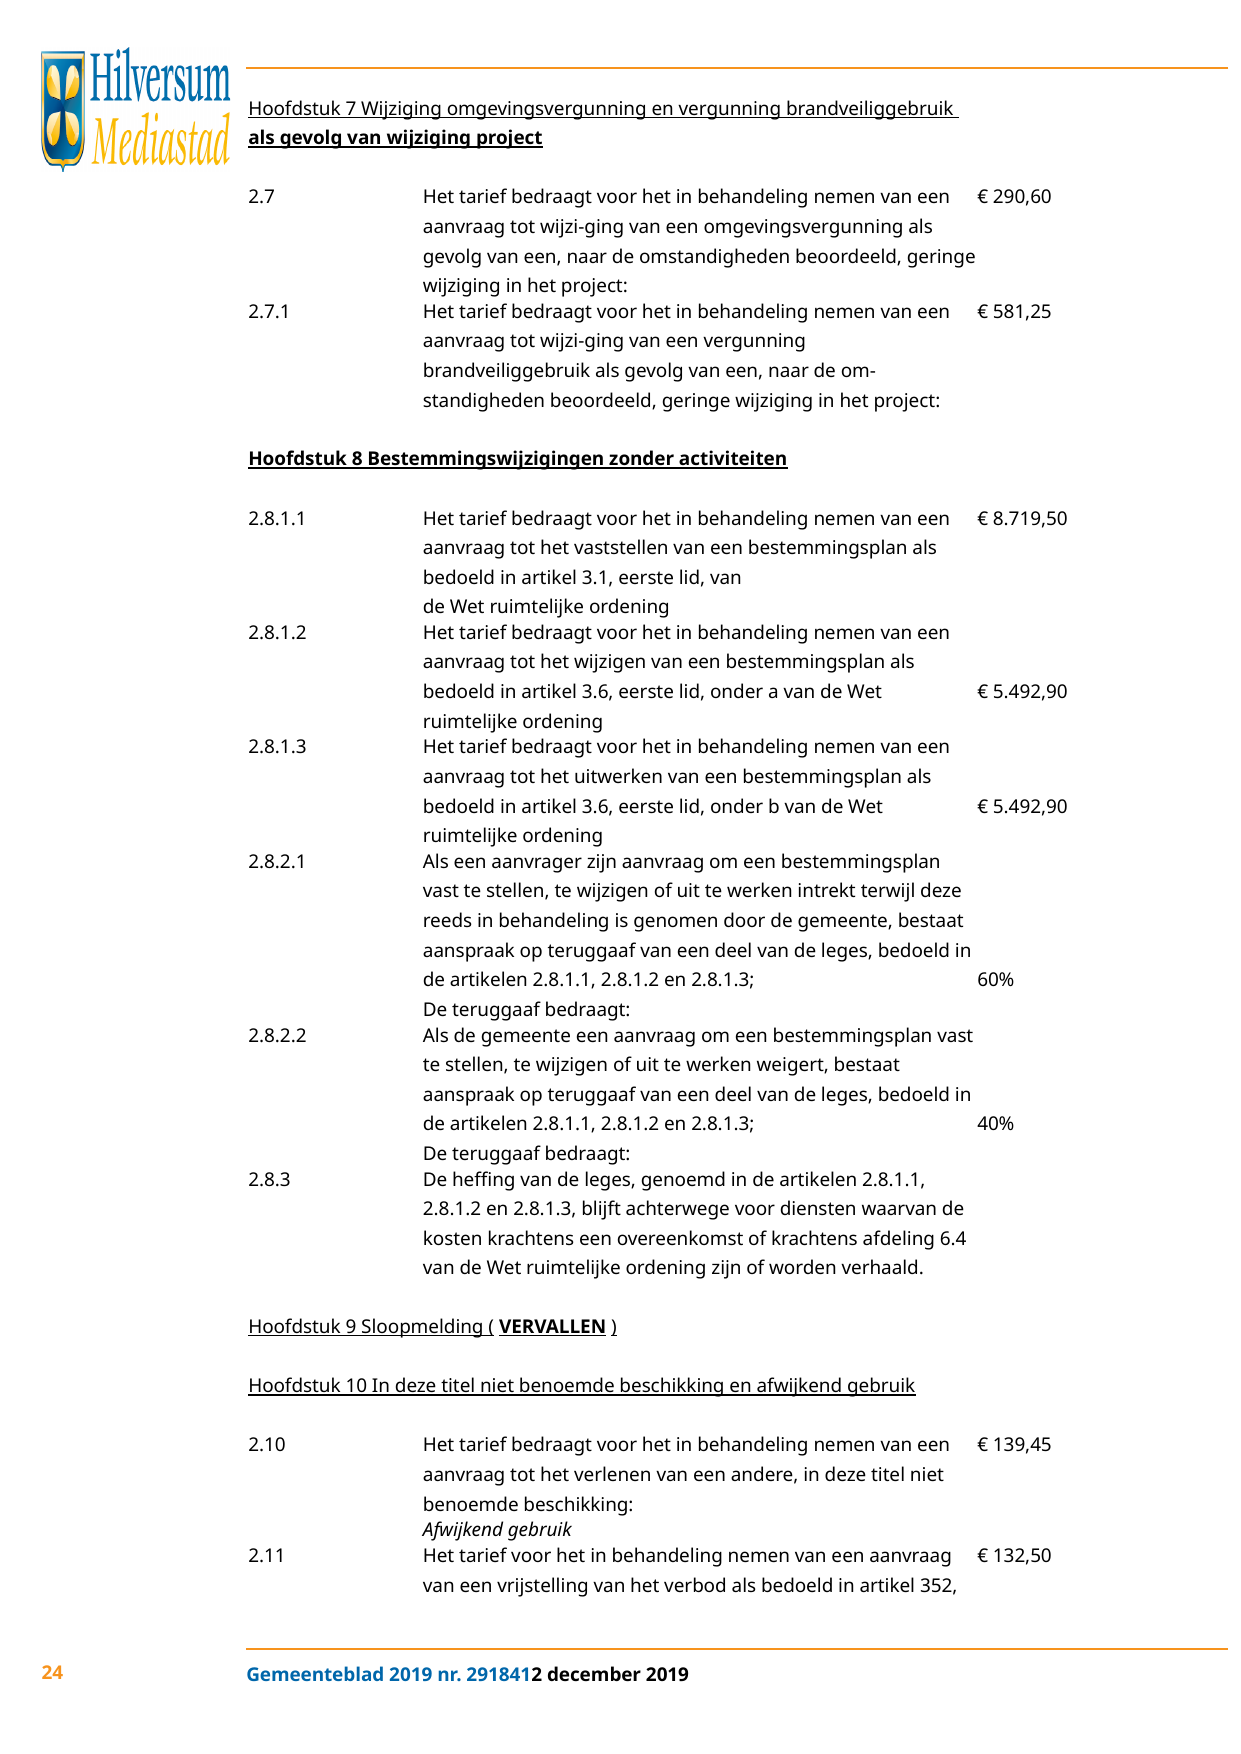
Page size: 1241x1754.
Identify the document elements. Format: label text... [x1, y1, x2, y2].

table_header 2.10 [248, 1432, 423, 1516]
table_cell 2.8.1.3 [248, 734, 423, 848]
table_cell € 132,50 [977, 1542, 1152, 1597]
table_cell 2.8.3 [248, 1166, 423, 1280]
table_cell Het tarief bedraagt voor het in behandeling nemen van een aanvraag tot wijzi-ging van een vergunning brandveiliggebruik als gevolg van een, naar de om-standigheden beoordeeld, geringe wijziging in het project: [423, 298, 977, 413]
table_header € 8.719,50 [977, 505, 1152, 619]
table_cell 2.11 [248, 1542, 423, 1597]
table_cell Afwijkend gebruik [423, 1516, 977, 1542]
table_cell Het tarief voor het in behandeling nemen van een aanvraag van een vrijstelling van het verbod als bedoeld in artikel 352, [423, 1542, 977, 1597]
table_cell De heffing van de leges, genoemd in de artikelen 2.8.1.1, 2.8.1.2 en 2.8.1.3, blijft achterwege voor diensten waarvan de kosten krachtens een overeenkomst of krachtens afdeling 6.4 van de Wet ruimtelijke ordening zijn of worden verhaald. [423, 1166, 977, 1280]
table_cell 40% [977, 1022, 1152, 1166]
table_header € 290,60 [977, 184, 1152, 298]
table_header 2.8.1.1 [248, 505, 423, 619]
table_header € 139,45 [977, 1432, 1152, 1516]
text Hoofdstuk 9 Sloopmelding ( VERVALLEN ) [248, 1313, 1152, 1339]
table_cell € 5.492,90 [977, 734, 1152, 848]
text als gevolg van wijziging project [248, 124, 1152, 150]
table_cell Het tarief bedraagt voor het in behandeling nemen van een aanvraag tot het wijzigen van een bestemmingsplan als bedoeld in artikel 3.6, eerste lid, onder a van de Wet ruimtelijke ordening [423, 619, 977, 734]
table_cell 2.8.1.2 [248, 619, 423, 734]
table_cell [977, 1166, 1152, 1280]
table_cell [248, 1516, 423, 1542]
table_cell Het tarief bedraagt voor het in behandeling nemen van een aanvraag tot het uitwerken van een bestemmingsplan als bedoeld in artikel 3.6, eerste lid, onder b van de Wet ruimtelijke ordening [423, 734, 977, 848]
table_header Het tarief bedraagt voor het in behandeling nemen van een aanvraag tot het vaststellen van een bestemmingsplan als bedoeld in artikel 3.1, eerste lid, van de Wet ruimtelijke ordening [423, 505, 977, 619]
table_header Het tarief bedraagt voor het in behandeling nemen van een aanvraag tot het verlenen van een andere, in deze titel niet benoemde beschikking: [423, 1432, 977, 1516]
table_cell 2.8.2.1 [248, 848, 423, 1022]
text Hoofdstuk 10 In deze titel niet benoemde beschikking en afwijkend gebruik [248, 1372, 1152, 1398]
picture [41, 47, 231, 172]
table_cell Als de gemeente een aanvraag om een bestemmingsplan vast te stellen, te wijzigen of uit te werken weigert, bestaat aanspraak op teruggaaf van een deel van de leges, bedoeld in de artikelen 2.8.1.1, 2.8.1.2 en 2.8.1.3; De teruggaaf bedraagt: [423, 1022, 977, 1166]
table_cell Als een aanvrager zijn aanvraag om een bestemmingsplan vast te stellen, te wijzigen of uit te werken intrekt terwijl deze reeds in behandeling is genomen door de gemeente, bestaat aanspraak op teruggaaf van een deel van de leges, bedoeld in de artikelen 2.8.1.1, 2.8.1.2 en 2.8.1.3; De teruggaaf bedraagt: [423, 848, 977, 1022]
table_cell 60% [977, 848, 1152, 1022]
table_cell € 5.492,90 [977, 619, 1152, 734]
table_cell 2.7.1 [248, 298, 423, 413]
table_cell 2.8.2.2 [248, 1022, 423, 1166]
table_cell € 581,25 [977, 298, 1152, 413]
text Hoofdstuk 8 Bestemmingswijzigingen zonder activiteiten [248, 445, 1152, 471]
table_cell [977, 1516, 1152, 1542]
table_header Het tarief bedraagt voor het in behandeling nemen van een aanvraag tot wijzi-ging van een omgevingsvergunning als gevolg van een, naar de omstandigheden beoordeeld, geringe wijziging in het project: [423, 184, 977, 298]
text Hoofdstuk 7 Wijziging omgevingsvergunning en vergunning brandveiliggebruik [248, 95, 1152, 121]
table_header 2.7 [248, 184, 423, 298]
